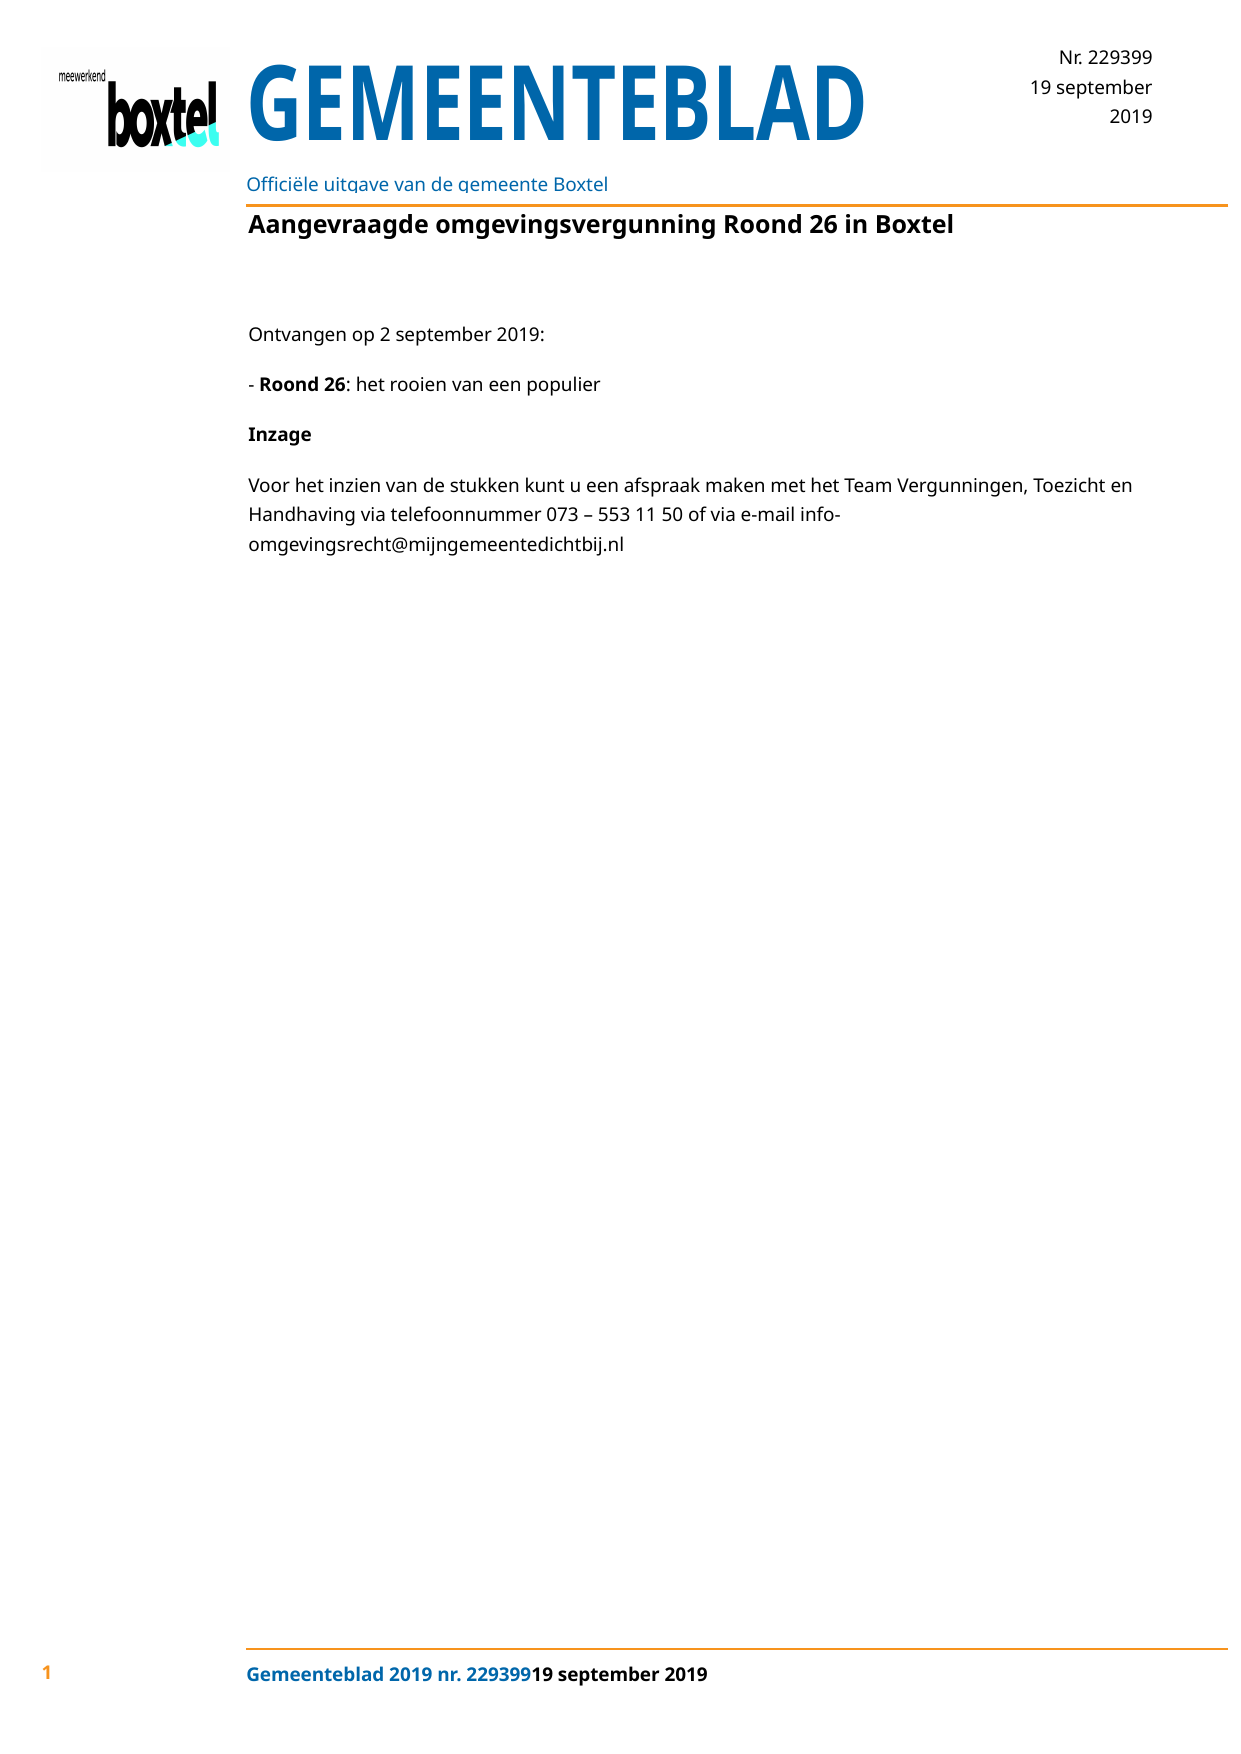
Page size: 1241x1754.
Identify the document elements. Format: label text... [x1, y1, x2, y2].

text Voor het inzien van de stukken kunt u een afspraak maken met het Team Vergunningen, Toezicht en Handhaving via telefoonnummer 073 – 553 11 50 of via e-mail info-omgevingsrecht@mijngemeentedichtbij.nl [248, 472, 1152, 557]
text Inzage [248, 422, 1152, 447]
text Aangevraagde omgevingsvergunning Roond 26 in Boxtel [248, 207, 1152, 241]
text Ontvangen op 2 september 2019: [248, 321, 1152, 346]
picture [41, 47, 231, 172]
text - Roond 26: het rooien van een populier [248, 371, 1152, 397]
